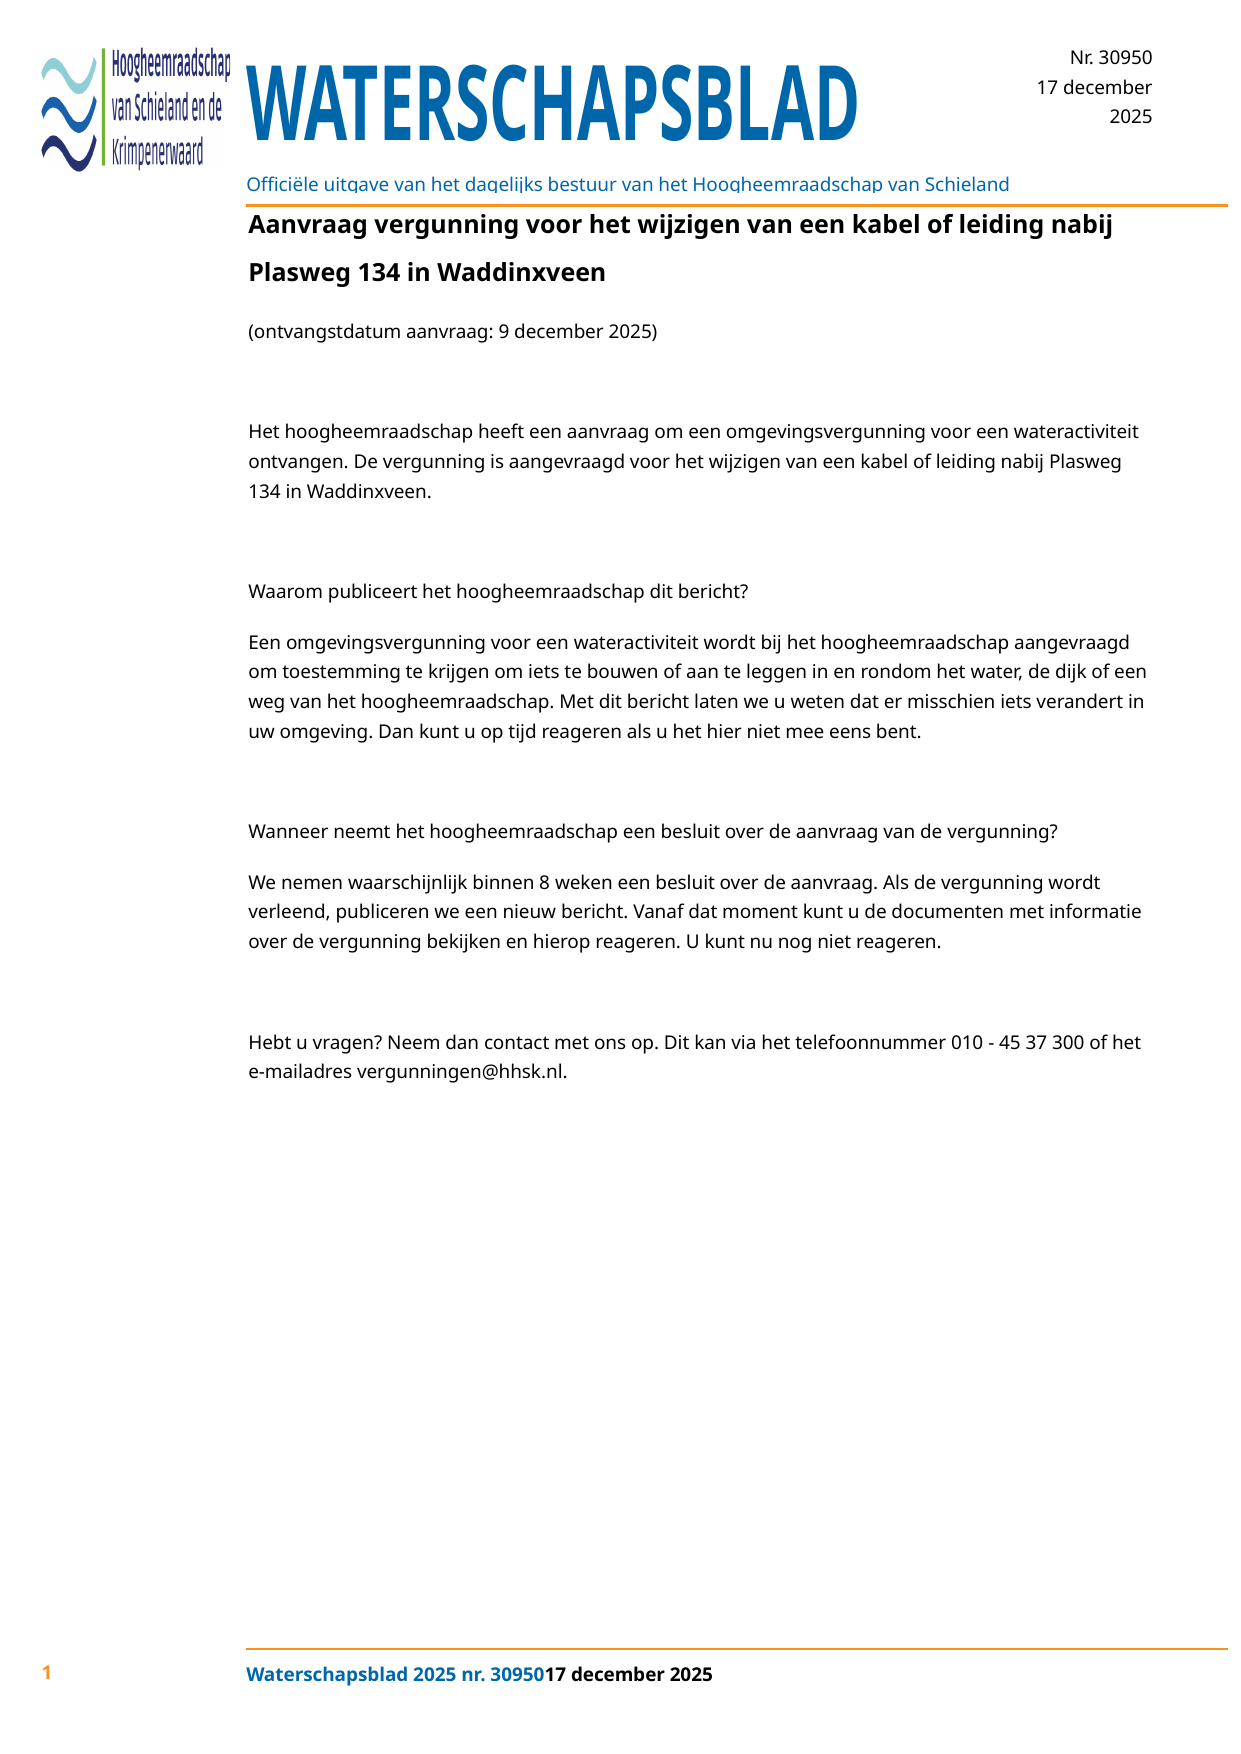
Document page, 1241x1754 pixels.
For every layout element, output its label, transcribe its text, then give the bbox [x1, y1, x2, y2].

text Wanneer neemt het hoogheemraadschap een besluit over de aanvraag van de vergunning? [248, 819, 1152, 844]
text Het hoogheemraadschap heeft een aanvraag om een omgevingsvergunning voor een wateractiviteit ontvangen. De vergunning is aangevraagd voor het wijzigen van een kabel of leiding nabij Plasweg 134 in Waddinxveen. [248, 419, 1152, 504]
picture [41, 47, 231, 172]
text Waarom publiceert het hoogheemraadschap dit bericht? [248, 579, 1152, 604]
text We nemen waarschijnlijk binnen 8 weken een besluit over de aanvraag. Als de vergunning wordt verleend, publiceren we een nieuw bericht. Vanaf dat moment kunt u de documenten met informatie over de vergunning bekijken en hierop reageren. U kunt nu nog niet reageren. [248, 869, 1152, 954]
text Hebt u vragen? Neem dan contact met ons op. Dit kan via het telefoonnummer 010 - 45 37 300 of het e-mailadres vergunningen@hhsk.nl. [248, 1029, 1152, 1084]
text Een omgevingsvergunning voor een wateractiviteit wordt bij het hoogheemraadschap aangevraagd om toestemming te krijgen om iets te bouwen of aan te leggen in en rondom het water, de dijk of een weg van het hoogheemraadschap. Met dit bericht laten we u weten dat er misschien iets verandert in uw omgeving. Dan kunt u op tijd reageren als u het hier niet mee eens bent. [248, 629, 1152, 744]
text Aanvraag vergunning voor het wijzigen van een kabel of leiding nabij Plasweg 134 in Waddinxveen [248, 207, 1152, 288]
text (ontvangstdatum aanvraag: 9 december 2025) [248, 318, 1152, 344]
